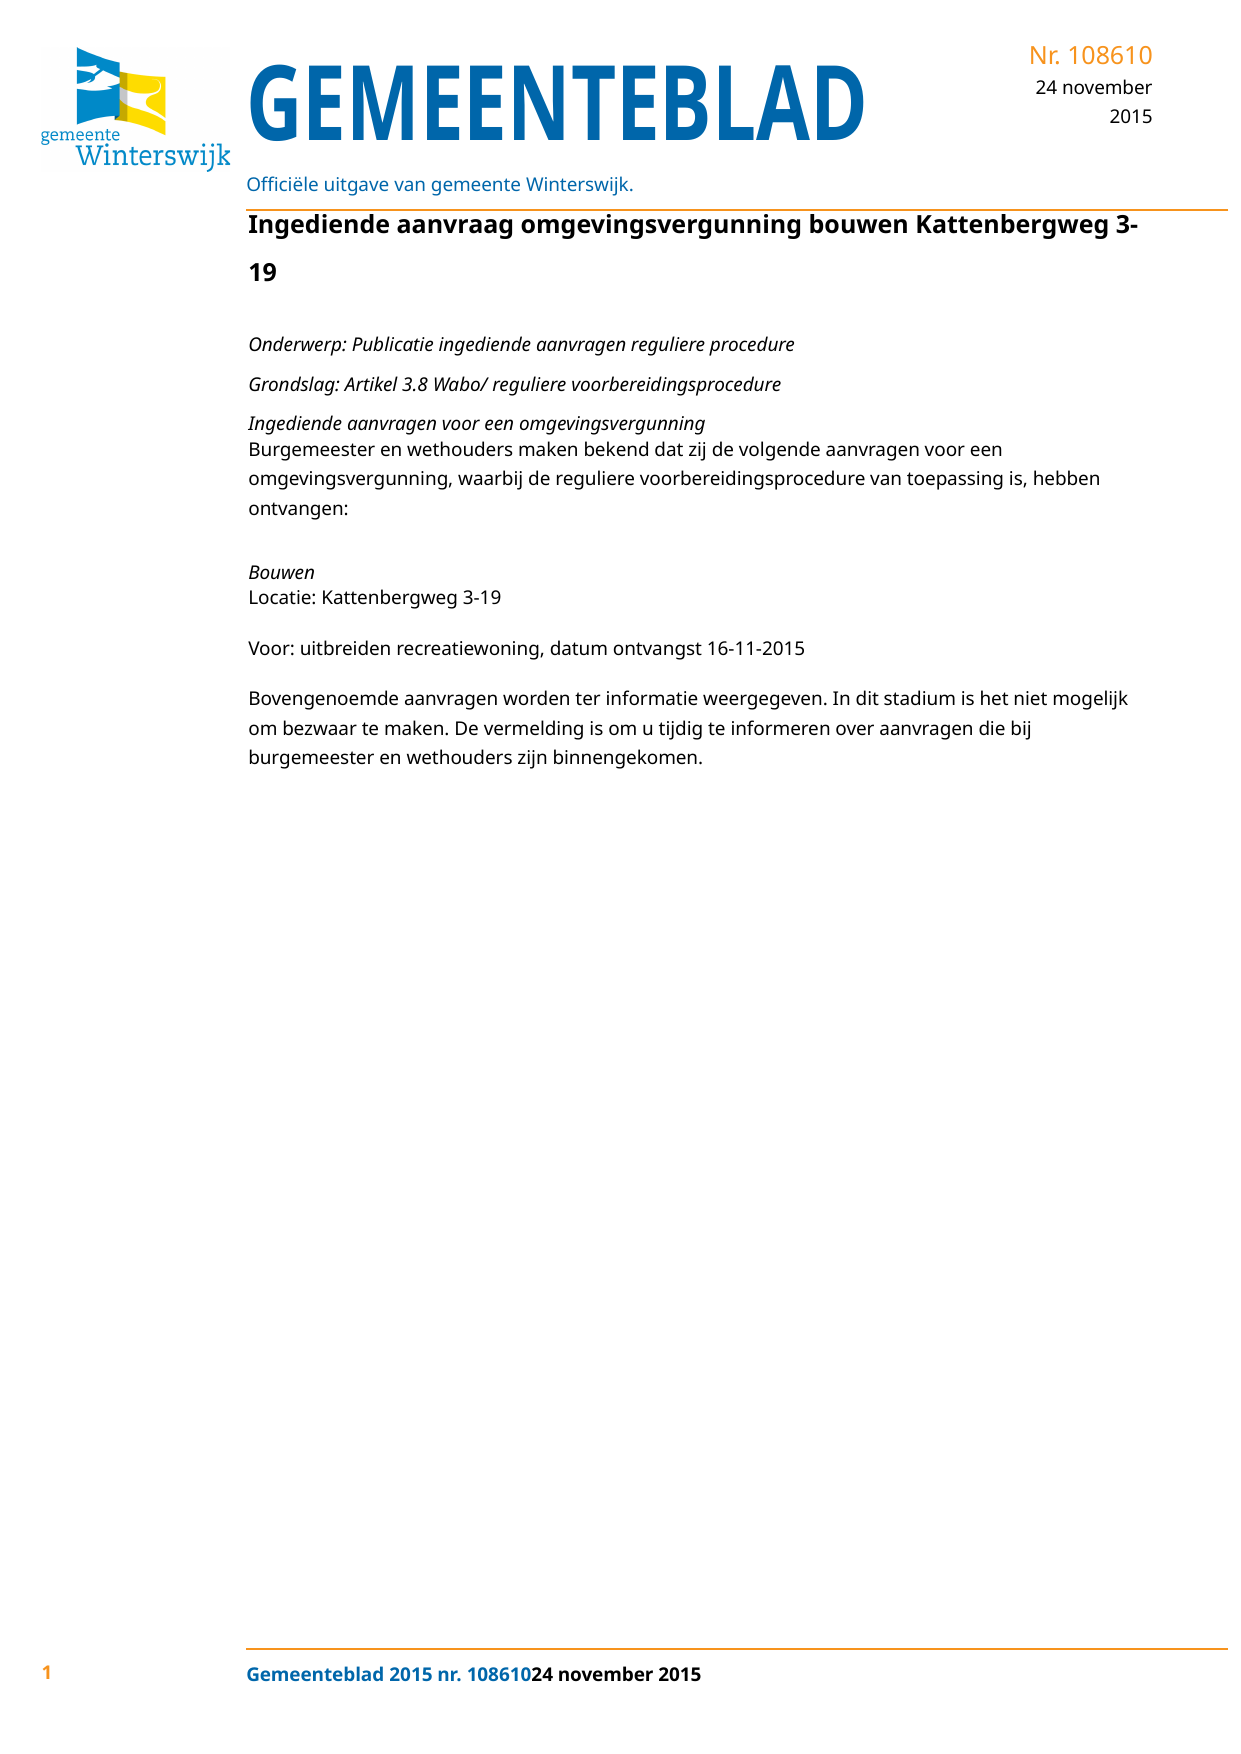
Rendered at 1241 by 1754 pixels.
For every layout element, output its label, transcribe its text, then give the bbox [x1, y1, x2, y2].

text Ingediende aanvragen voor een omgevingsvergunning [248, 410, 1152, 436]
text Voor: uitbreiden recreatiewoning, datum ontvangst 16-11-2015 [248, 635, 1152, 661]
text Bovengenoemde aanvragen worden ter informatie weergegeven. In dit stadium is het niet mogelijk om bezwaar te maken. De vermelding is om u tijdig te informeren over aanvragen die bij burgemeester en wethouders zijn binnengekomen. [248, 685, 1152, 770]
text Grondslag: Artikel 3.8 Wabo/ reguliere voorbereidingsprocedure [248, 371, 1152, 396]
text Bouwen [248, 559, 1152, 584]
text Ingediende aanvraag omgevingsvergunning bouwen Kattenbergweg 3-19 [248, 211, 1152, 288]
picture [41, 47, 231, 172]
text Onderwerp: Publicatie ingediende aanvragen reguliere procedure [248, 331, 1152, 357]
text Locatie: Kattenbergweg 3-19 [248, 584, 1152, 610]
picture [225, 153, 231, 162]
text Burgemeester en wethouders maken bekend dat zij de volgende aanvragen voor een omgevingsvergunning, waarbij de reguliere voorbereidingsprocedure van toepassing is, hebben ontvangen: [248, 436, 1152, 521]
